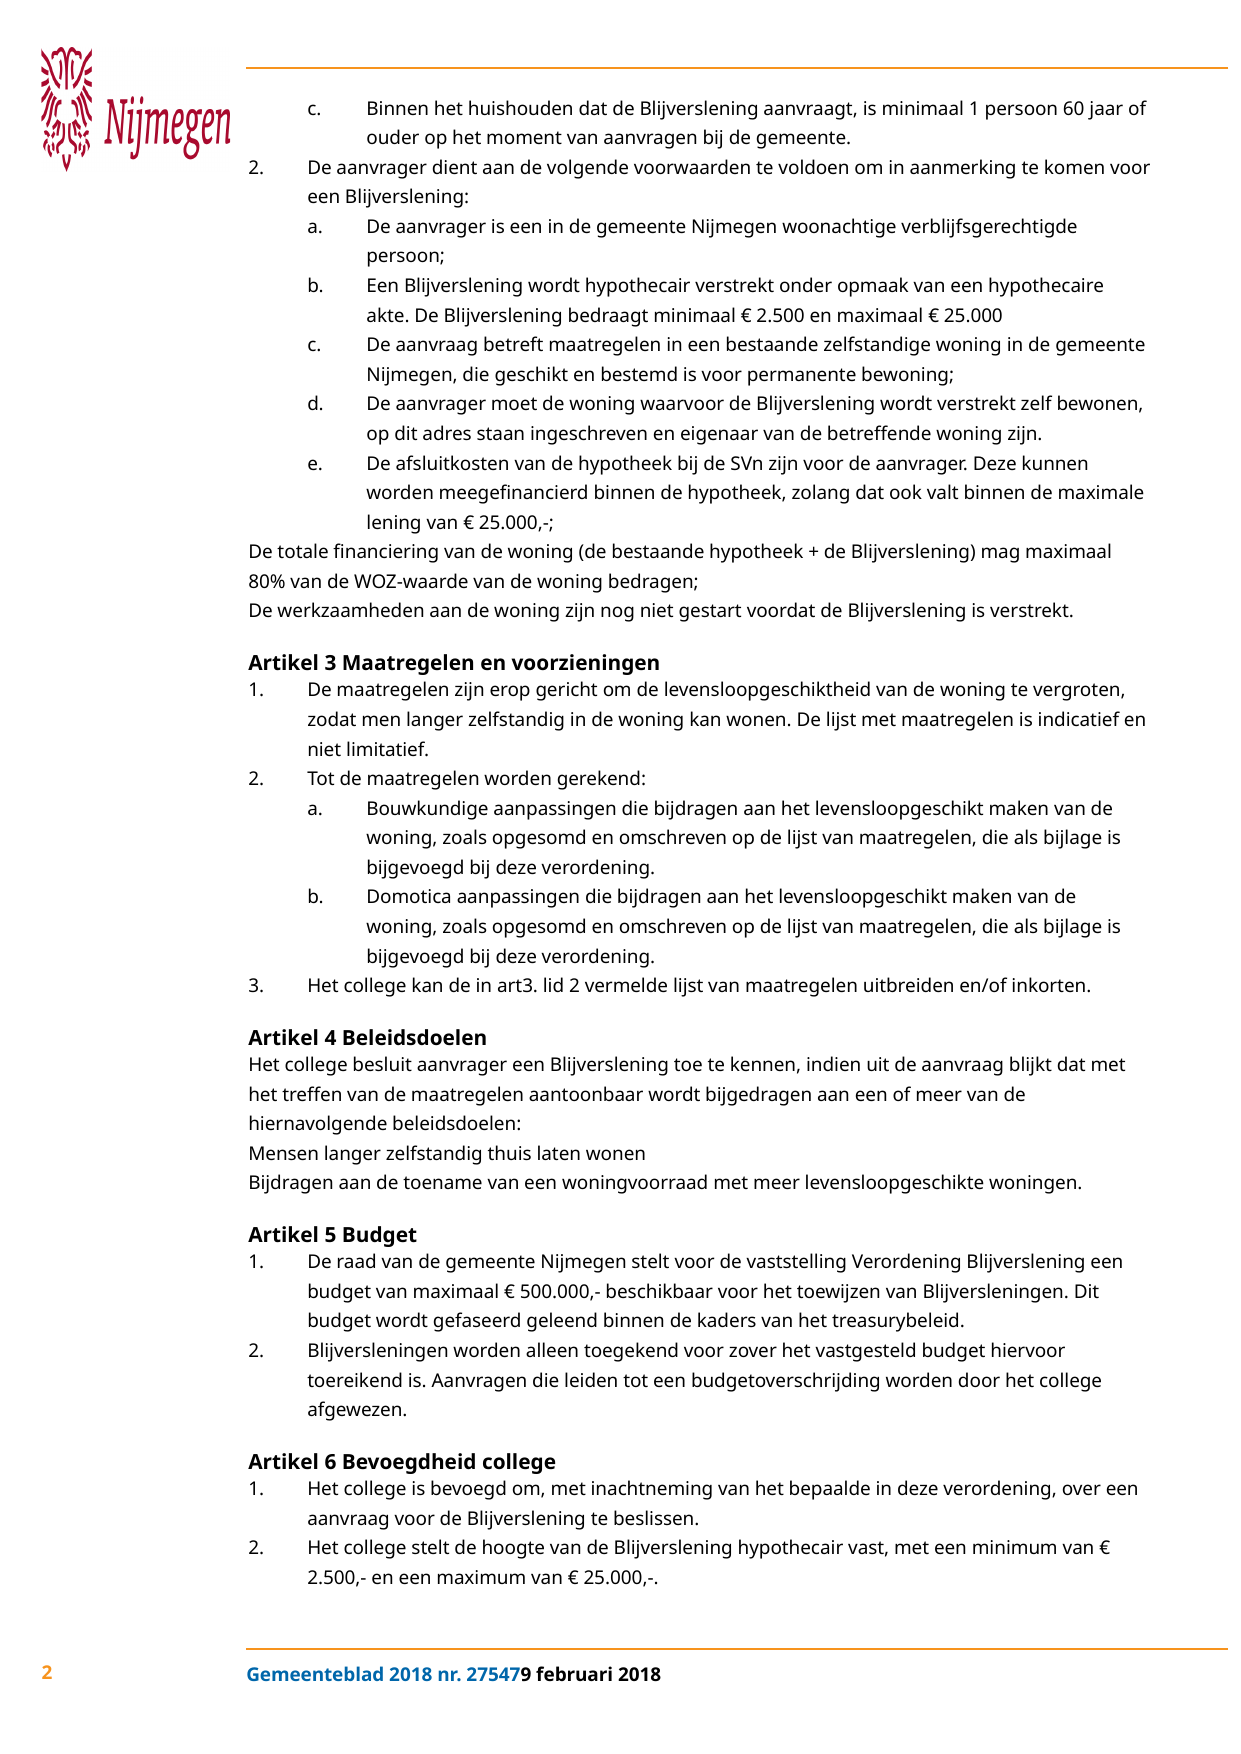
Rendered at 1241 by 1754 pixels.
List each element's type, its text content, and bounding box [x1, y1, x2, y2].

list Blijversleningen worden alleen toegekend voor zover het vastgesteld budget hiervoor toereikend is. Aanvragen die leiden tot een budgetoverschrijding worden door het college afgewezen. [248, 1337, 1152, 1422]
text Artikel 3 Maatregelen en voorzieningen [248, 648, 1152, 677]
list Bouwkundige aanpassingen die bijdragen aan het levensloopgeschikt maken van de woning, zoals opgesomd en omschreven op de lijst van maatregelen, die als bijlage is bijgevoegd bij deze verordening. [307, 795, 1152, 880]
list Een Blijverslening wordt hypothecair verstrekt onder opmaak van een hypothecaire akte. De Blijverslening bedraagt minimaal € 2.500 en maximaal € 25.000 [307, 272, 1152, 328]
list De aanvrager moet de woning waarvoor de Blijverslening wordt verstrekt zelf bewonen, op dit adres staan ingeschreven en eigenaar van de betreffende woning zijn. [307, 391, 1152, 446]
text Artikel 6 Bevoegdheid college [248, 1447, 1152, 1475]
text Het college besluit aanvrager een Blijverslening toe te kennen, indien uit de aanvraag blijkt dat met het treffen van de maatregelen aantoonbaar wordt bijgedragen aan een of meer van de hiernavolgende beleidsdoelen: [248, 1051, 1152, 1136]
text Bijdragen aan de toename van een woningvoorraad met meer levensloopgeschikte woningen. [248, 1169, 1152, 1195]
text Mensen langer zelfstandig thuis laten wonen [248, 1140, 1152, 1166]
list Het college is bevoegd om, met inachtneming van het bepaalde in deze verordening, over een aanvraag voor de Blijverslening te beslissen. [248, 1475, 1152, 1531]
list De afsluitkosten van de hypotheek bij de SVn zijn voor de aanvrager. Deze kunnen worden meegefinancierd binnen de hypotheek, zolang dat ook valt binnen de maximale lening van € 25.000,-; [307, 450, 1152, 535]
text Artikel 4 Beleidsdoelen [248, 1023, 1152, 1051]
list Binnen het huishouden dat de Blijverslening aanvraagt, is minimaal 1 persoon 60 jaar of ouder op het moment van aanvragen bij de gemeente. [307, 95, 1152, 150]
list Het college stelt de hoogte van de Blijverslening hypothecair vast, met een minimum van € 2.500,- en een maximum van € 25.000,-. [248, 1534, 1152, 1590]
picture [41, 47, 231, 172]
list Het college kan de in art3. lid 2 vermelde lijst van maatregelen uitbreiden en/of inkorten. [248, 972, 1152, 998]
list De aanvraag betreft maatregelen in een bestaande zelfstandige woning in de gemeente Nijmegen, die geschikt en bestemd is voor permanente bewoning; [307, 331, 1152, 387]
list De maatregelen zijn erop gericht om de levensloopgeschiktheid van de woning te vergroten, zodat men langer zelfstandig in de woning kan wonen. De lijst met maatregelen is indicatief en niet limitatief. [248, 677, 1152, 761]
text Artikel 5 Budget [248, 1220, 1152, 1248]
list De aanvrager dient aan de volgende voorwaarden te voldoen om in aanmerking te komen voor een Blijverslening: [248, 154, 1152, 209]
text De werkzaamheden aan de woning zijn nog niet gestart voordat de Blijverslening is verstrekt. [248, 598, 1152, 623]
list Tot de maatregelen worden gerekend: [248, 765, 1152, 791]
list Domotica aanpassingen die bijdragen aan het levensloopgeschikt maken van de woning, zoals opgesomd en omschreven op de lijst van maatregelen, die als bijlage is bijgevoegd bij deze verordening. [307, 884, 1152, 968]
list De raad van de gemeente Nijmegen stelt voor de vaststelling Verordening Blijverslening een budget van maximaal € 500.000,- beschikbaar voor het toewijzen van Blijversleningen. Dit budget wordt gefaseerd geleend binnen de kaders van het treasurybeleid. [248, 1248, 1152, 1333]
text De totale financiering van de woning (de bestaande hypotheek + de Blijverslening) mag maximaal 80% van de WOZ-waarde van de woning bedragen; [248, 538, 1152, 594]
list De aanvrager is een in de gemeente Nijmegen woonachtige verblijfsgerechtigde persoon; [307, 213, 1152, 268]
